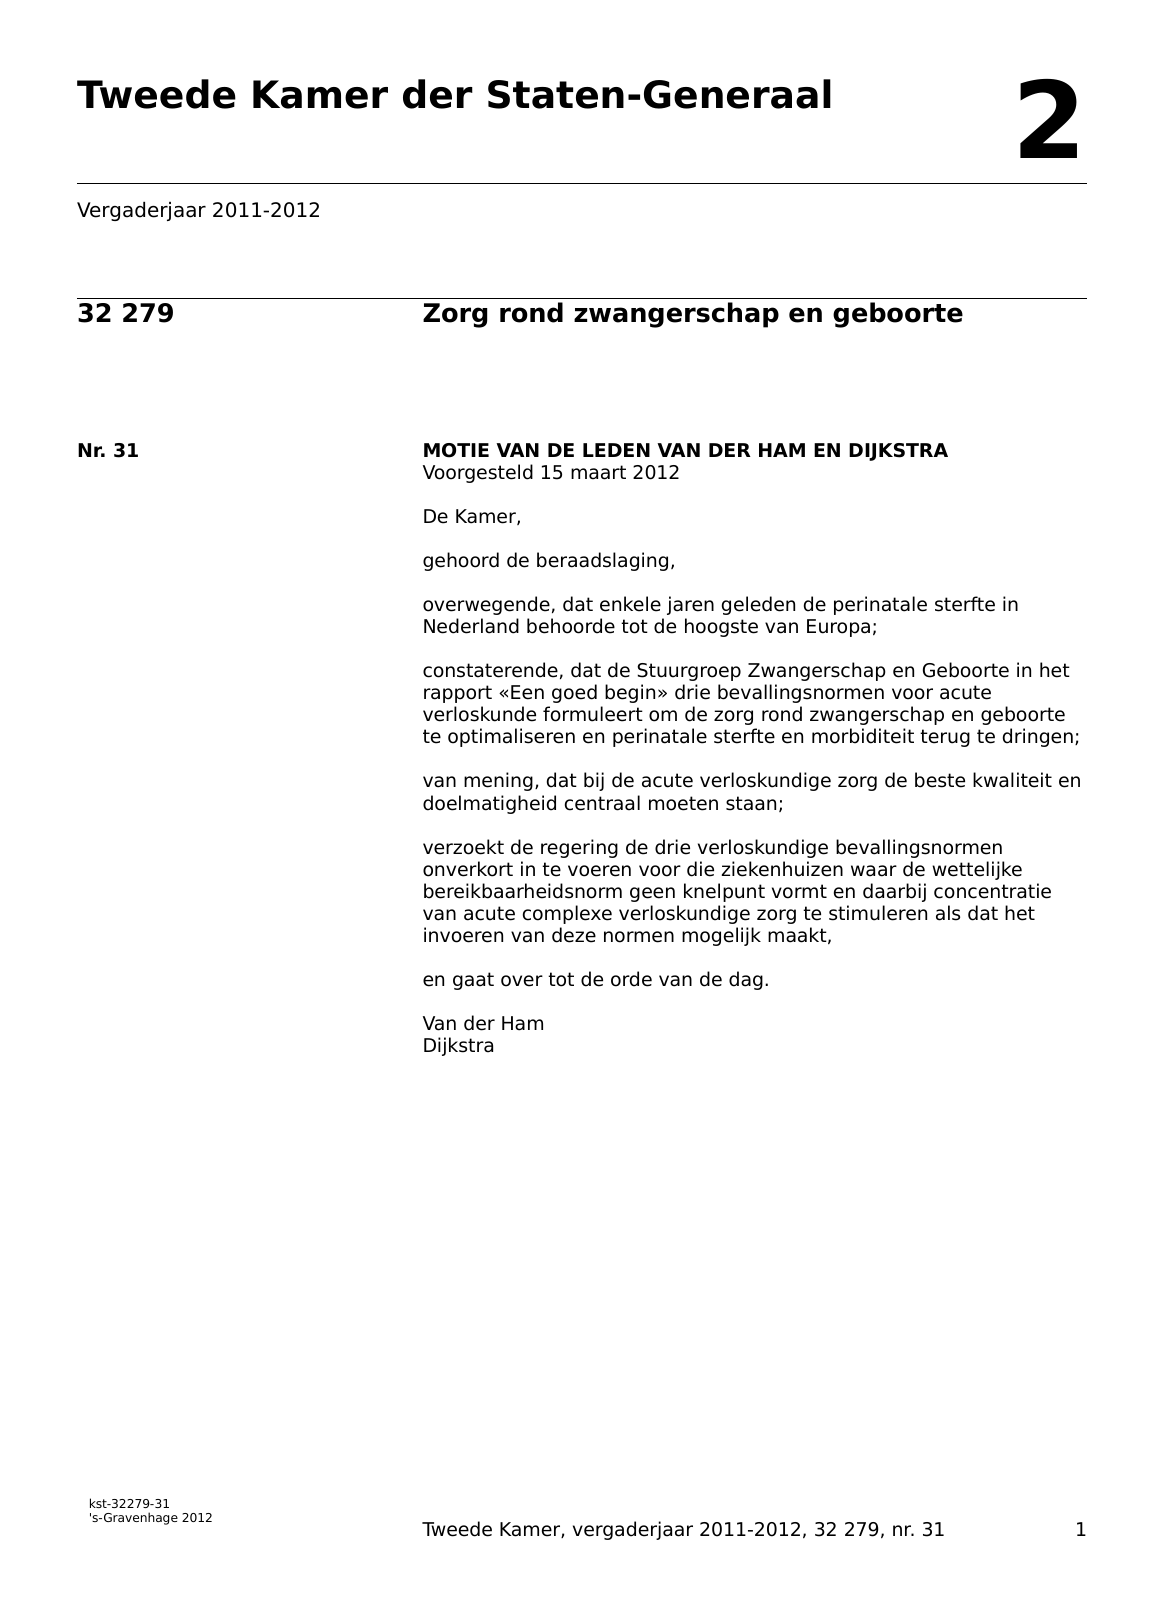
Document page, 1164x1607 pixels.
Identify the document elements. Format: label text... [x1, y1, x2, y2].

subtitle 32 279 Zorg rond zwangerschap en geboorte [77, 299, 1087, 329]
text 's-Gravenhage 2012 [88, 1511, 323, 1525]
text gehoord de beraadslaging, [422, 550, 1087, 572]
text kst-32279-31 [88, 1497, 323, 1511]
text van mening, dat bij de acute verloskundige zorg de beste kwaliteit en doelmatigheid centraal moeten staan; [422, 770, 1087, 814]
table_header Tweede Kamer der Staten-Generaal [77, 59, 886, 183]
text en gaat over tot de orde van de dag. [422, 969, 1087, 991]
subtitle Nr. 31 MOTIE VAN DE LEDEN VAN DER HAM EN DIJKSTRA [77, 440, 1087, 462]
text overwegende, dat enkele jaren geleden de perinatale sterfte in Nederland behoorde tot de hoogste van Europa; [422, 594, 1087, 638]
table_cell Vergaderjaar 2011-2012 [77, 184, 1087, 298]
text Dijkstra [422, 1035, 1087, 1057]
table_header 2 [886, 59, 1087, 183]
text constaterende, dat de Stuurgroep Zwangerschap en Geboorte in het rapport «Een goed begin» drie bevallingsnormen voor acute verloskunde formuleert om de zorg rond zwangerschap en geboorte te optimaliseren en perinatale sterfte en morbiditeit terug te dringen; [422, 660, 1087, 748]
text Van der Ham [422, 1013, 1087, 1035]
text verzoekt de regering de drie verloskundige bevallingsnormen onverkort in te voeren voor die ziekenhuizen waar de wettelijke bereikbaarheidsnorm geen knelpunt vormt en daarbij concentratie van acute complexe verloskundige zorg te stimuleren als dat het invoeren van deze normen mogelijk maakt, [422, 837, 1087, 946]
text De Kamer, [422, 506, 1087, 528]
text Voorgesteld 15 maart 2012 [422, 462, 1087, 484]
